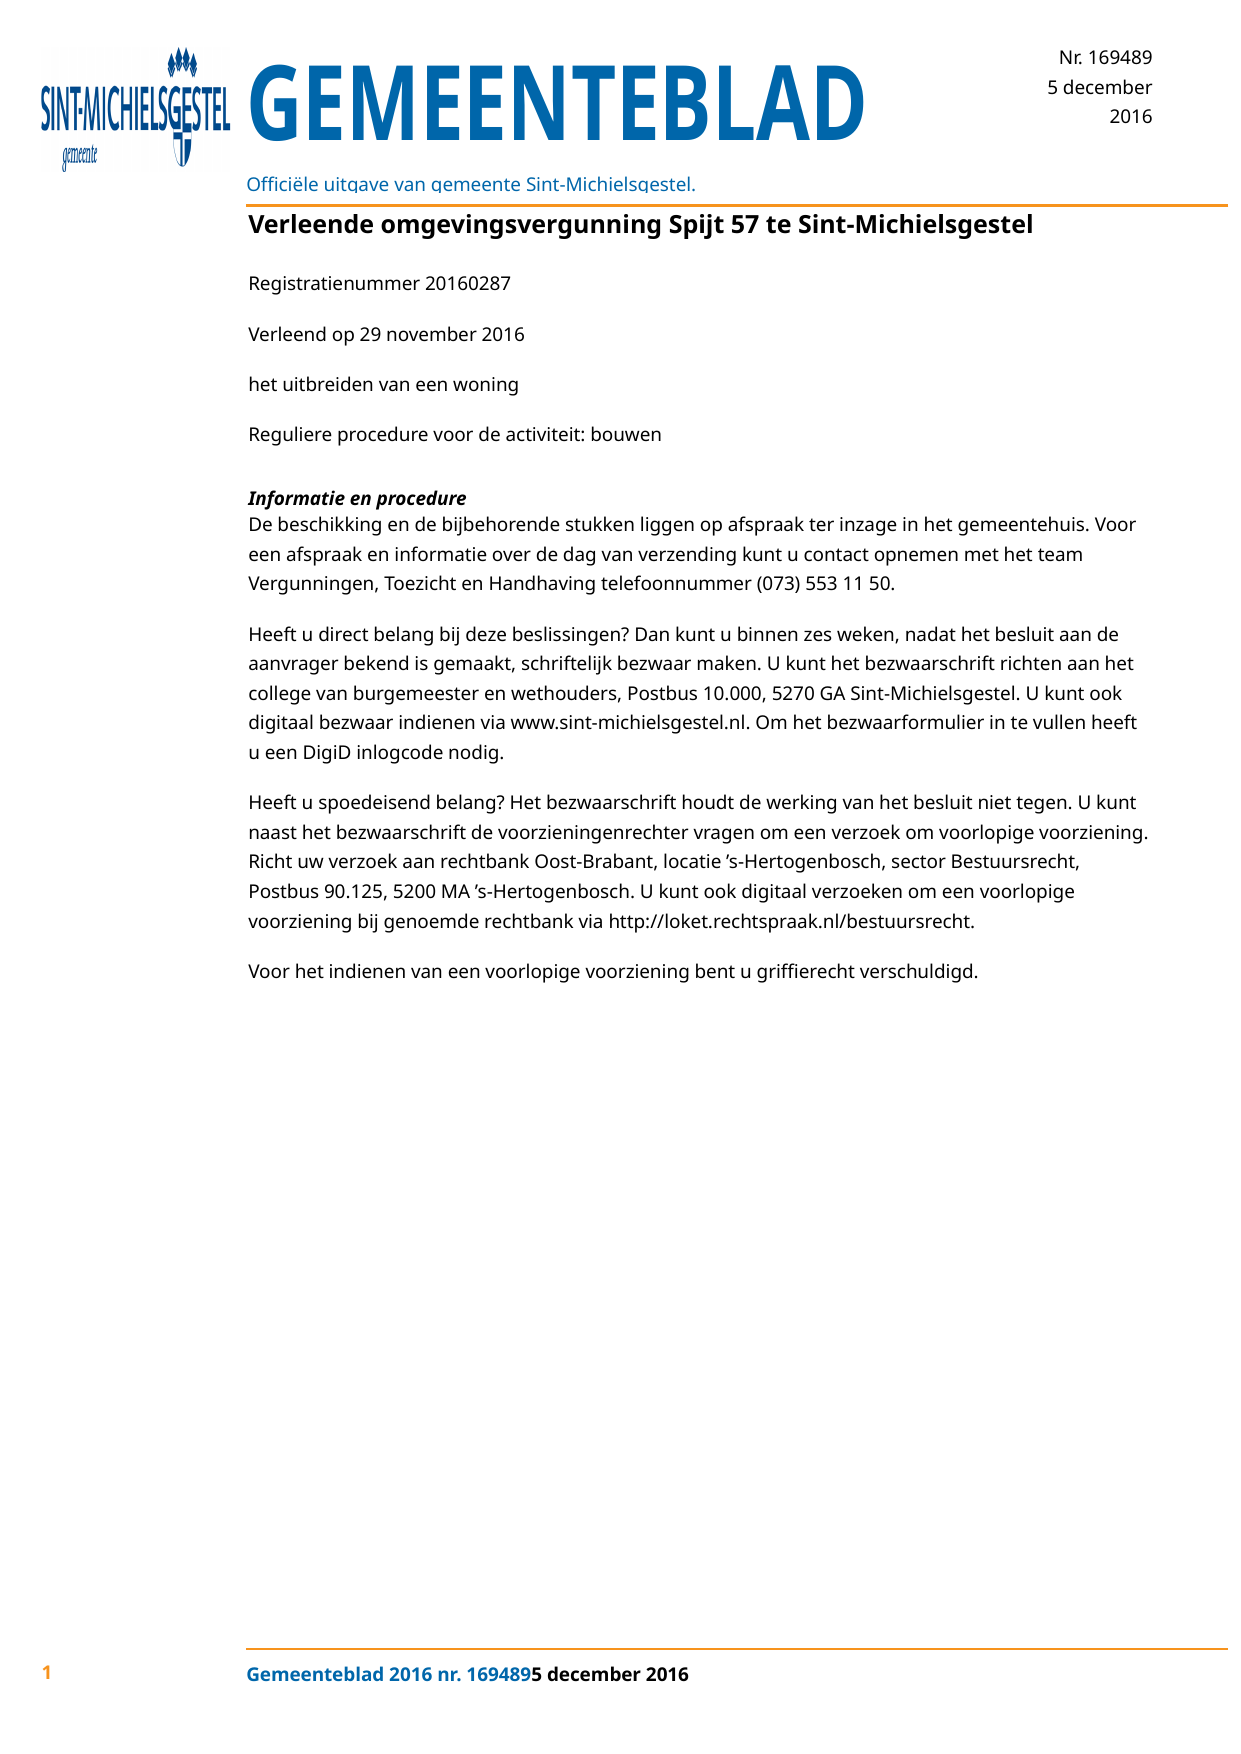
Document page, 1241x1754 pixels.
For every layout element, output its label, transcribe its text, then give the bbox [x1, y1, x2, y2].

text Informatie en procedure [248, 486, 1152, 511]
text Verleend op 29 november 2016 [248, 321, 1152, 346]
text De beschikking en de bijbehorende stukken liggen op afspraak ter inzage in het gemeentehuis. Voor een afspraak en informatie over de dag van verzending kunt u contact opnemen met het team Vergunningen, Toezicht en Handhaving telefoonnummer (073) 553 11 50. [248, 511, 1152, 596]
text Heeft u spoedeisend belang? Het bezwaarschrift houdt de werking van het besluit niet tegen. U kunt naast het bezwaarschrift de voorzieningenrechter vragen om een verzoek om voorlopige voorziening. Richt uw verzoek aan rechtbank Oost-Brabant, locatie ’s-Hertogenbosch, sector Bestuursrecht, Postbus 90.125, 5200 MA ’s-Hertogenbosch. U kunt ook digitaal verzoeken om een voorlopige voorziening bij genoemde rechtbank via http://loket.rechtspraak.nl/bestuursrecht. [248, 789, 1152, 934]
text Reguliere procedure voor de activiteit: bouwen [248, 422, 1152, 447]
text Heeft u direct belang bij deze beslissingen? Dan kunt u binnen zes weken, nadat het besluit aan de aanvrager bekend is gemaakt, schriftelijk bezwaar maken. U kunt het bezwaarschrift richten aan het college van burgemeester en wethouders, Postbus 10.000, 5270 GA Sint-Michielsgestel. U kunt ook digitaal bezwaar indienen via www.sint-michielsgestel.nl. Om het bezwaarformulier in te vullen heeft u een DigiD inlogcode nodig. [248, 621, 1152, 765]
picture [41, 47, 231, 172]
text Verleende omgevingsvergunning Spijt 57 te Sint-Michielsgestel [248, 207, 1152, 241]
text Voor het indienen van een voorlopige voorziening bent u griffierecht verschuldigd. [248, 958, 1152, 984]
text het uitbreiden van een woning [248, 371, 1152, 397]
text Registratienummer 20160287 [248, 270, 1152, 296]
